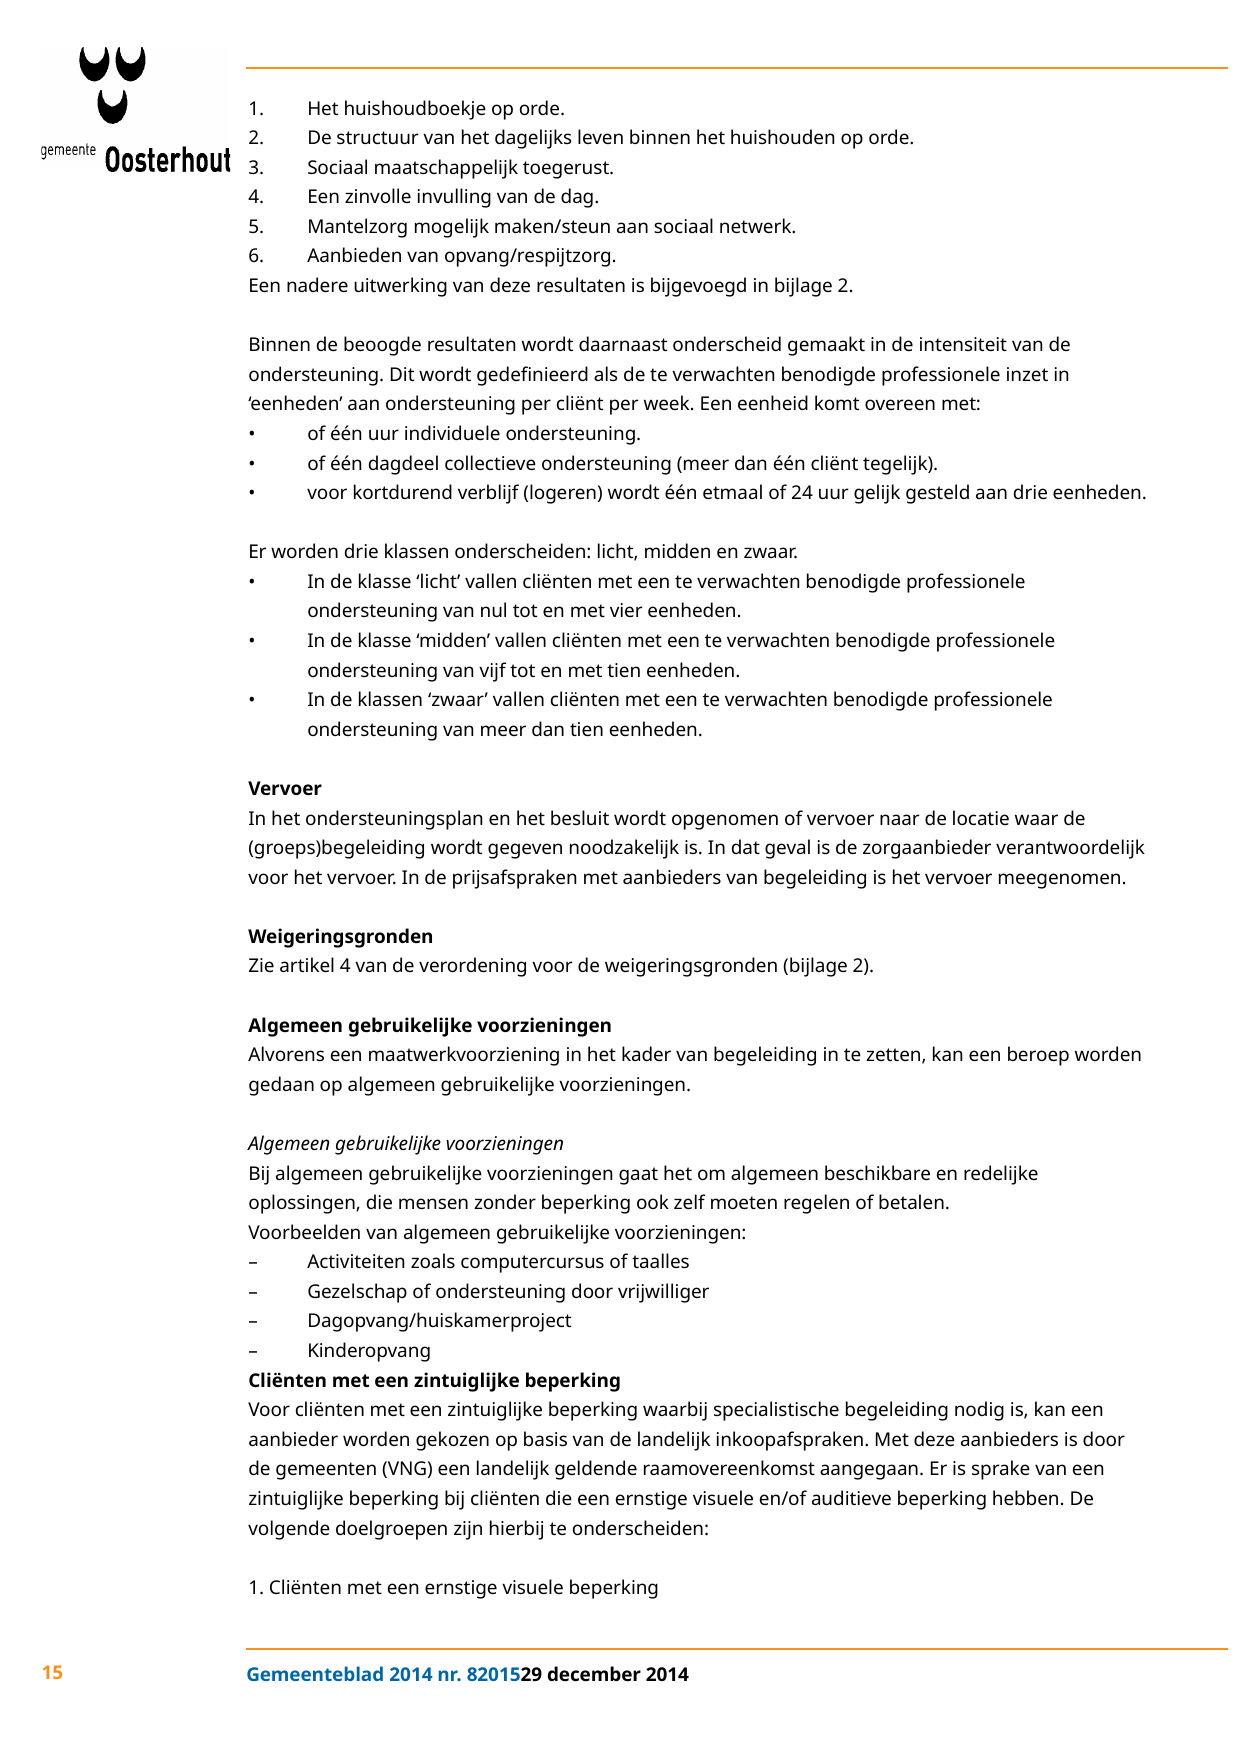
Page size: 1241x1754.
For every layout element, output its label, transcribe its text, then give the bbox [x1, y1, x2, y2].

list In de klasse ‘midden’ vallen cliënten met een te verwachten benodigde professionele ondersteuning van vijf tot en met tien eenheden. [248, 627, 1152, 683]
text Algemeen gebruikelijke voorzieningen [248, 1012, 1152, 1038]
list Mantelzorg mogelijk maken/steun aan sociaal netwerk. [248, 213, 1152, 239]
text Zie artikel 4 van de verordening voor de weigeringsgronden (bijlage 2). [248, 953, 1152, 978]
list In de klassen ‘zwaar’ vallen cliënten met een te verwachten benodigde professionele ondersteuning van meer dan tien eenheden. [248, 686, 1152, 742]
text Algemeen gebruikelijke voorzieningen [248, 1130, 1152, 1156]
list Het huishoudboekje op orde. [248, 95, 1152, 121]
list Aanbieden van opvang/respijtzorg. [248, 243, 1152, 268]
list Kinderopvang [248, 1337, 1152, 1363]
text Voorbeelden van algemeen gebruikelijke voorzieningen: [248, 1219, 1152, 1245]
text Een nadere uitwerking van deze resultaten is bijgevoegd in bijlage 2. [248, 272, 1152, 298]
text 1. Cliënten met een ernstige visuele beperking [248, 1574, 1152, 1600]
list Gezelschap of ondersteuning door vrijwilliger [248, 1278, 1152, 1304]
list De structuur van het dagelijks leven binnen het huishouden op orde. [248, 124, 1152, 150]
list In de klasse ‘licht’ vallen cliënten met een te verwachten benodigde professionele ondersteuning van nul tot en met vier eenheden. [248, 568, 1152, 623]
text Binnen de beoogde resultaten wordt daarnaast onderscheid gemaakt in de intensiteit van de ondersteuning. Dit wordt gedefinieerd als de te verwachten benodigde professionele inzet in ‘eenheden’ aan ondersteuning per cliënt per week. Een eenheid komt overeen met: [248, 331, 1152, 416]
list voor kortdurend verblijf (logeren) wordt één etmaal of 24 uur gelijk gesteld aan drie eenheden. [248, 479, 1152, 505]
text In het ondersteuningsplan en het besluit wordt opgenomen of vervoer naar de locatie waar de (groeps)begeleiding wordt gegeven noodzakelijk is. In dat geval is de zorgaanbieder verantwoordelijk voor het vervoer. In de prijsafspraken met aanbieders van begeleiding is het vervoer meegenomen. [248, 805, 1152, 890]
text Cliënten met een zintuiglijke beperking [248, 1367, 1152, 1393]
list of één uur individuele ondersteuning. [248, 420, 1152, 446]
text Er worden drie klassen onderscheiden: licht, midden en zwaar. [248, 538, 1152, 564]
text Weigeringsgronden [248, 923, 1152, 949]
text Vervoer [248, 775, 1152, 801]
list Dagopvang/huiskamerproject [248, 1308, 1152, 1333]
list Sociaal maatschappelijk toegerust. [248, 154, 1152, 180]
text Bij algemeen gebruikelijke voorzieningen gaat het om algemeen beschikbare en redelijke oplossingen, die mensen zonder beperking ook zelf moeten regelen of betalen. [248, 1160, 1152, 1215]
text Voor cliënten met een zintuiglijke beperking waarbij specialistische begeleiding nodig is, kan een aanbieder worden gekozen op basis van de landelijk inkoopafspraken. Met deze aanbieders is door de gemeenten (VNG) een landelijk geldende raamovereenkomst aangegaan. Er is sprake van een zintuiglijke beperking bij cliënten die een ernstige visuele en/of auditieve beperking hebben. De volgende doelgroepen zijn hierbij te onderscheiden: [248, 1396, 1152, 1541]
list Een zinvolle invulling van de dag. [248, 183, 1152, 209]
list of één dagdeel collectieve ondersteuning (meer dan één cliënt tegelijk). [248, 450, 1152, 476]
list Activiteiten zoals computercursus of taalles [248, 1248, 1152, 1274]
text Alvorens een maatwerkvoorziening in het kader van begeleiding in te zetten, kan een beroep worden gedaan op algemeen gebruikelijke voorzieningen. [248, 1041, 1152, 1097]
picture [41, 47, 231, 172]
